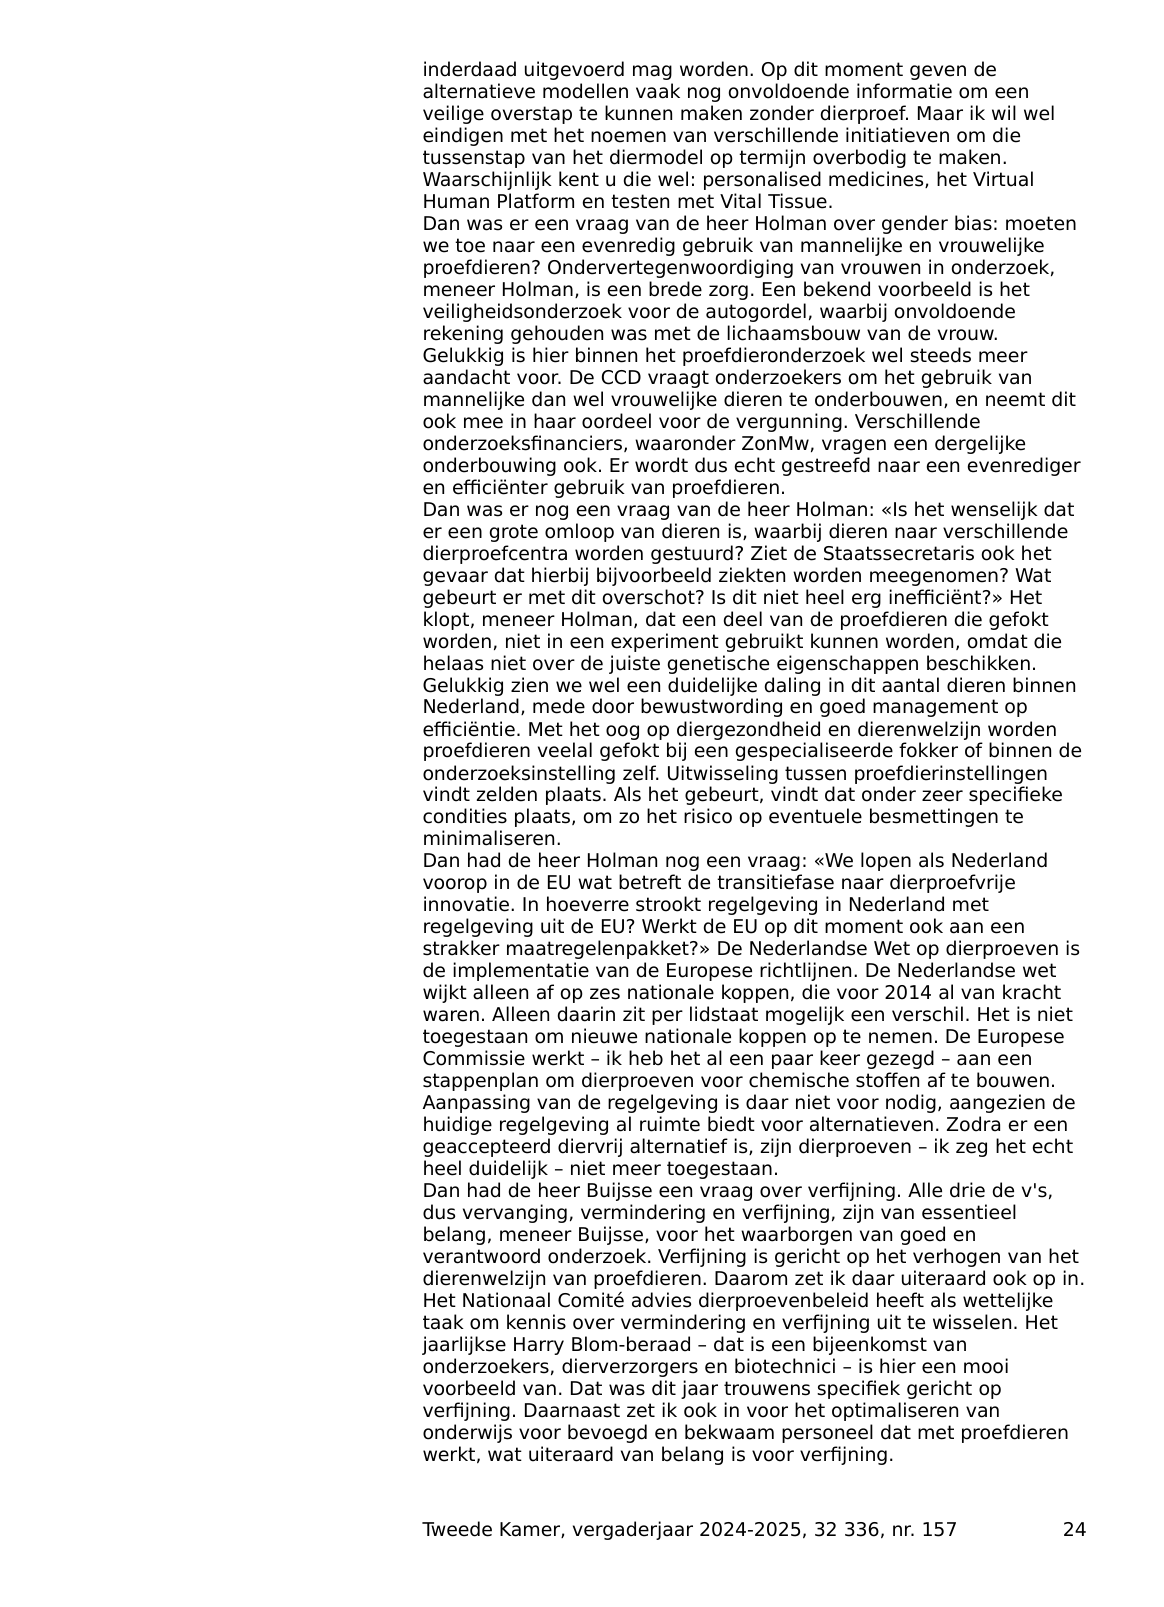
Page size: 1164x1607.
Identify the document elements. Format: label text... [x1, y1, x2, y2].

text Dan had de heer Buijsse een vraag over verfijning. Alle drie de v's, dus vervanging, vermindering en verfijning, zijn van essentieel belang, meneer Buijsse, voor het waarborgen van goed en verantwoord onderzoek. Verfijning is gericht op het verhogen van het dierenwelzijn van proefdieren. Daarom zet ik daar uiteraard ook op in. Het Nationaal Comité advies dierproevenbeleid heeft als wettelijke taak om kennis over vermindering en verfijning uit te wisselen. Het jaarlijkse Harry Blom-beraad – dat is een bijeenkomst van onderzoekers, dierverzorgers en biotechnici – is hier een mooi voorbeeld van. Dat was dit jaar trouwens specifiek gericht op verfijning. Daarnaast zet ik ook in voor het optimaliseren van onderwijs voor bevoegd en bekwaam personeel dat met proefdieren werkt, wat uiteraard van belang is voor verfijning. [422, 1180, 1087, 1466]
text inderdaad uitgevoerd mag worden. Op dit moment geven de alternatieve modellen vaak nog onvoldoende informatie om een veilige overstap te kunnen maken zonder dierproef. Maar ik wil wel eindigen met het noemen van verschillende initiatieven om die tussenstap van het diermodel op termijn overbodig te maken. Waarschijnlijk kent u die wel: personalised medicines, het Virtual Human Platform en testen met Vital Tissue. [422, 59, 1087, 213]
text Dan was er nog een vraag van de heer Holman: «Is het wenselijk dat er een grote omloop van dieren is, waarbij dieren naar verschillende dierproefcentra worden gestuurd? Ziet de Staatssecretaris ook het gevaar dat hierbij bijvoorbeeld ziekten worden meegenomen? Wat gebeurt er met dit overschot? Is dit niet heel erg inefficiënt?» Het klopt, meneer Holman, dat een deel van de proefdieren die gefokt worden, niet in een experiment gebruikt kunnen worden, omdat die helaas niet over de juiste genetische eigenschappen beschikken. Gelukkig zien we wel een duidelijke daling in dit aantal dieren binnen Nederland, mede door bewustwording en goed management op efficiëntie. Met het oog op diergezondheid en dierenwelzijn worden proefdieren veelal gefokt bij een gespecialiseerde fokker of binnen de onderzoeksinstelling zelf. Uitwisseling tussen proefdierinstellingen vindt zelden plaats. Als het gebeurt, vindt dat onder zeer specifieke condities plaats, om zo het risico op eventuele besmettingen te minimaliseren. [422, 499, 1087, 850]
text Dan had de heer Holman nog een vraag: «We lopen als Nederland voorop in de EU wat betreft de transitiefase naar dierproefvrije innovatie. In hoeverre strookt regelgeving in Nederland met regelgeving uit de EU? Werkt de EU op dit moment ook aan een strakker maatregelenpakket?» De Nederlandse Wet op dierproeven is de implementatie van de Europese richtlijnen. De Nederlandse wet wijkt alleen af op zes nationale koppen, die voor 2014 al van kracht waren. Alleen daarin zit per lidstaat mogelijk een verschil. Het is niet toegestaan om nieuwe nationale koppen op te nemen. De Europese Commissie werkt – ik heb het al een paar keer gezegd – aan een stappenplan om dierproeven voor chemische stoffen af te bouwen. Aanpassing van de regelgeving is daar niet voor nodig, aangezien de huidige regelgeving al ruimte biedt voor alternatieven. Zodra er een geaccepteerd diervrij alternatief is, zijn dierproeven – ik zeg het echt heel duidelijk – niet meer toegestaan. [422, 850, 1087, 1180]
text Dan was er een vraag van de heer Holman over gender bias: moeten we toe naar een evenredig gebruik van mannelijke en vrouwelijke proefdieren? Ondervertegenwoordiging van vrouwen in onderzoek, meneer Holman, is een brede zorg. Een bekend voorbeeld is het veiligheidsonderzoek voor de autogordel, waarbij onvoldoende rekening gehouden was met de lichaamsbouw van de vrouw. Gelukkig is hier binnen het proefdieronderzoek wel steeds meer aandacht voor. De CCD vraagt onderzoekers om het gebruik van mannelijke dan wel vrouwelijke dieren te onderbouwen, en neemt dit ook mee in haar oordeel voor de vergunning. Verschillende onderzoeksfinanciers, waaronder ZonMw, vragen een dergelijke onderbouwing ook. Er wordt dus echt gestreefd naar een evenrediger en efficiënter gebruik van proefdieren. [422, 213, 1087, 499]
